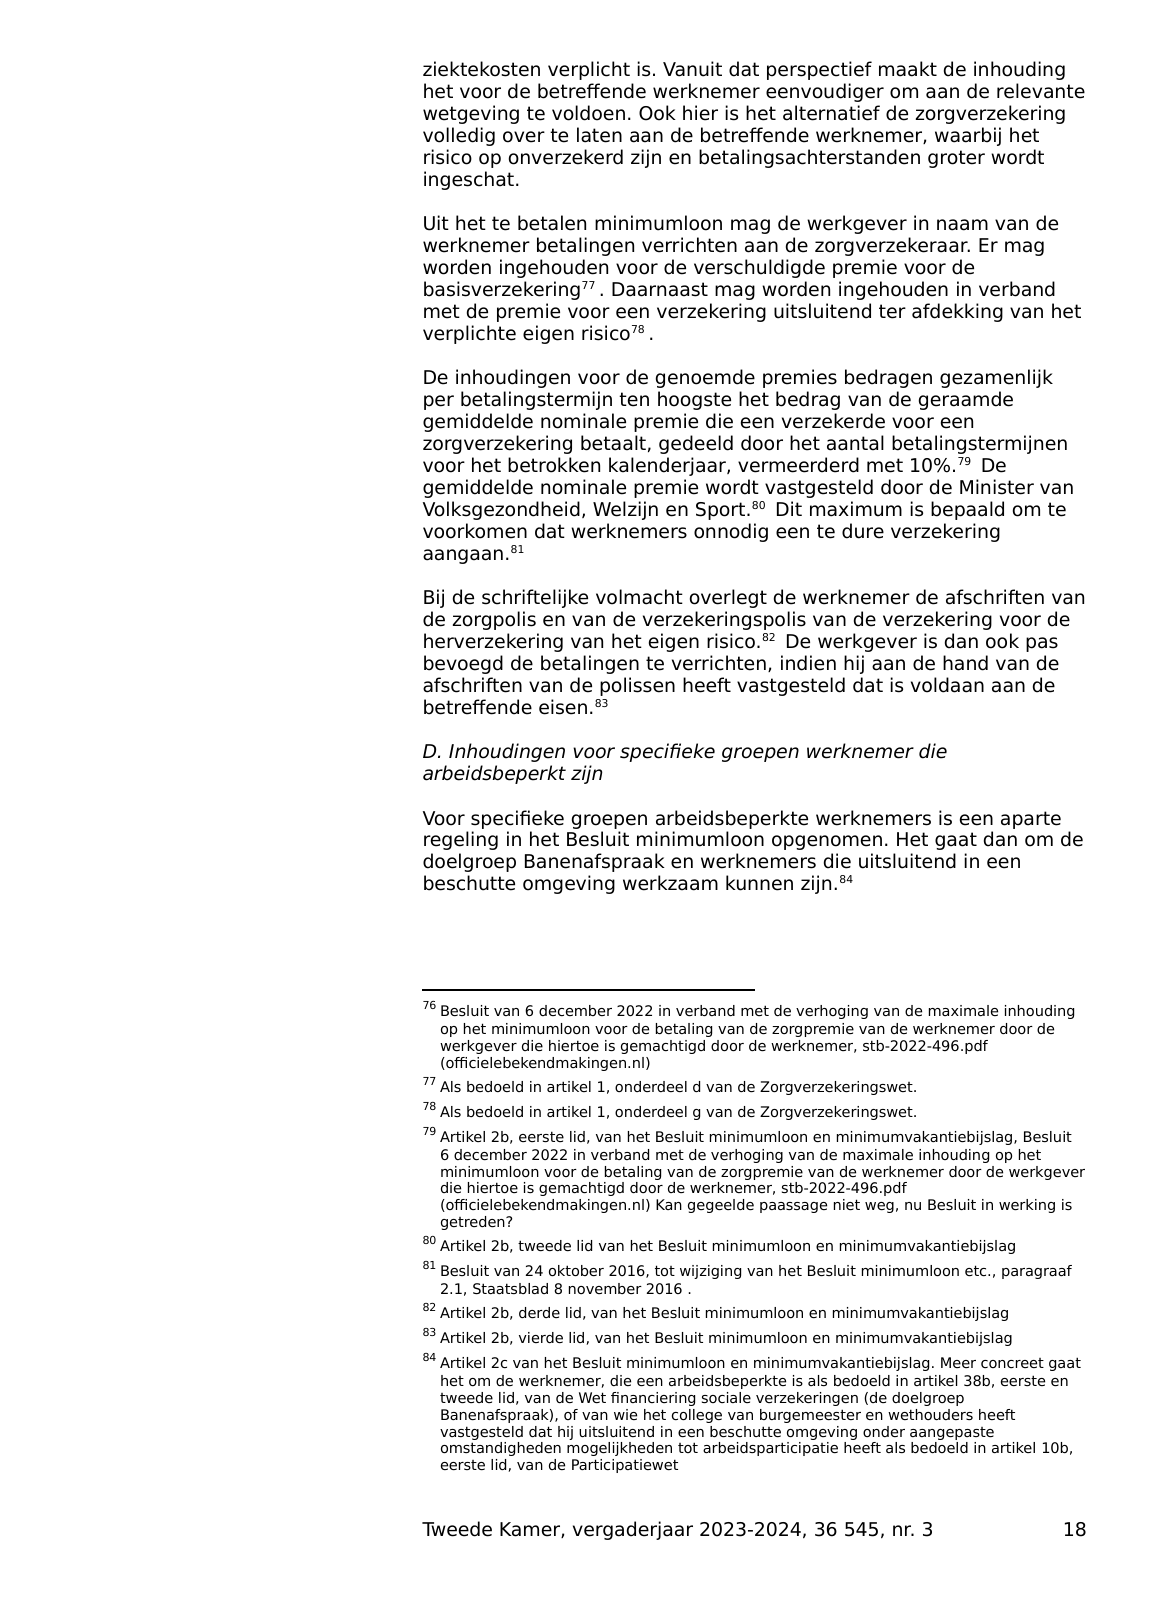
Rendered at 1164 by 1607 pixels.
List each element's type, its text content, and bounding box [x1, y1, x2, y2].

text Artikel 2b, vierde lid, van het Besluit minimumloon en minimumvakantiebijslag [422, 1326, 1087, 1348]
text ziektekosten verplicht is. Vanuit dat perspectief maakt de inhouding het voor de betreffende werknemer eenvoudiger om aan de relevante wetgeving te voldoen. Ook hier is het alternatief de zorgverzekering volledig over te laten aan de betreffende werknemer, waarbij het risico op onverzekerd zijn en betalingsachterstanden groter wordt ingeschat. [422, 59, 1087, 191]
text De inhoudingen voor de genoemde premies bedragen gezamenlijk per betalingstermijn ten hoogste het bedrag van de geraamde gemiddelde nominale premie die een verzekerde voor een zorgverzekering betaalt, gedeeld door het aantal betalingstermijnen voor het betrokken kalenderjaar, vermeerderd met 10%. De gemiddelde nominale premie wordt vastgesteld door de Minister van Volksgezondheid, Welzijn en Sport. Dit maximum is bepaald om te voorkomen dat werknemers onnodig een te dure verzekering aangaan. [422, 367, 1087, 565]
text Artikel 2b, eerste lid, van het Besluit minimumloon en minimumvakantiebijslag, Besluit 6 december 2022 in verband met de verhoging van de maximale inhouding op het minimumloon voor de betaling van de zorgpremie van de werknemer door de werkgever die hiertoe is gemachtigd door de werknemer, stb-2022-496.pdf (officielebekendmakingen.nl) Kan gegeelde paassage niet weg, nu Besluit in werking is getreden? [422, 1125, 1087, 1231]
text Besluit van 24 oktober 2016, tot wijziging van het Besluit minimumloon etc., paragraaf 2.1, Staatsblad 8 november 2016 . [422, 1259, 1087, 1298]
subtitle D. Inhoudingen voor specifieke groepen werknemer die arbeidsbeperkt zijn [422, 741, 1087, 785]
text Voor specifieke groepen arbeidsbeperkte werknemers is een aparte regeling in het Besluit minimumloon opgenomen. Het gaat dan om de doelgroep Banenafspraak en werknemers die uitsluitend in een beschutte omgeving werkzaam kunnen zijn. [422, 807, 1087, 895]
text Uit het te betalen minimumloon mag de werkgever in naam van de werknemer betalingen verrichten aan de zorgverzekeraar. Er mag worden ingehouden voor de verschuldigde premie voor de basisverzekering. Daarnaast mag worden ingehouden in verband met de premie voor een verzekering uitsluitend ter afdekking van het verplichte eigen risico. [422, 213, 1087, 345]
text Bij de schriftelijke volmacht overlegt de werknemer de afschriften van de zorgpolis en van de verzekeringspolis van de verzekering voor de herverzekering van het eigen risico. De werkgever is dan ook pas bevoegd de betalingen te verrichten, indien hij aan de hand van de afschriften van de polissen heeft vastgesteld dat is voldaan aan de betreffende eisen. [422, 587, 1087, 719]
text Artikel 2b, derde lid, van het Besluit minimumloon en minimumvakantiebijslag [422, 1301, 1087, 1323]
text Besluit van 6 december 2022 in verband met de verhoging van de maximale inhouding op het minimumloon voor de betaling van de zorgpremie van de werknemer door de werkgever die hiertoe is gemachtigd door de werknemer, stb-2022-496.pdf (officielebekendmakingen.nl) [422, 999, 1087, 1072]
text Artikel 2c van het Besluit minimumloon en minimumvakantiebijslag. Meer concreet gaat het om de werknemer, die een arbeidsbeperkte is als bedoeld in artikel 38b, eerste en tweede lid, van de Wet financiering sociale verzekeringen (de doelgroep Banenafspraak), of van wie het college van burgemeester en wethouders heeft vastgesteld dat hij uitsluitend in een beschutte omgeving onder aangepaste omstandigheden mogelijkheden tot arbeidsparticipatie heeft als bedoeld in artikel 10b, eerste lid, van de Participatiewet [422, 1351, 1087, 1474]
text Als bedoeld in artikel 1, onderdeel d van de Zorgverzekeringswet. [422, 1075, 1087, 1097]
text Als bedoeld in artikel 1, onderdeel g van de Zorgverzekeringswet. [422, 1100, 1087, 1122]
text Artikel 2b, tweede lid van het Besluit minimumloon en minimumvakantiebijslag [422, 1234, 1087, 1256]
